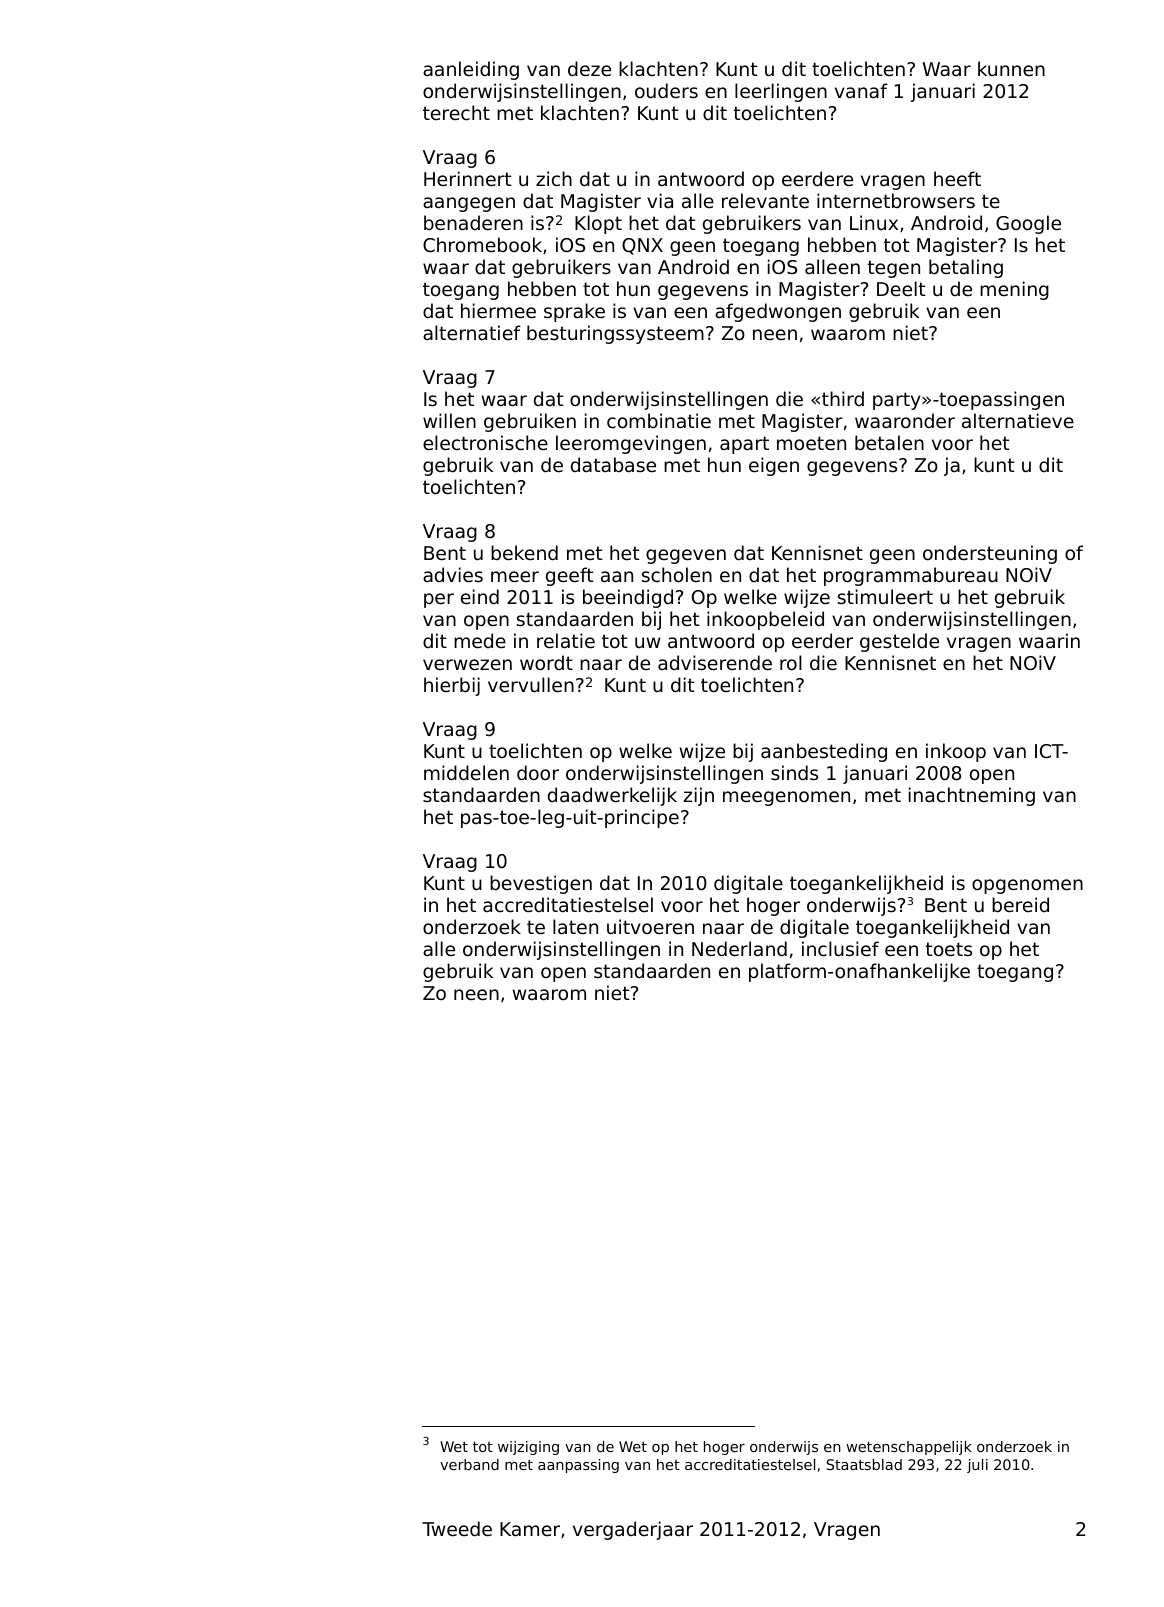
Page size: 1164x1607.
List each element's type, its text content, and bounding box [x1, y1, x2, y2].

text aanleiding van deze klachten? Kunt u dit toelichten? Waar kunnen onderwijsinstellingen, ouders en leerlingen vanaf 1 januari 2012 terecht met klachten? Kunt u dit toelichten? [422, 59, 1087, 125]
text Vraag 8 [422, 521, 1087, 543]
text Is het waar dat onderwijsinstellingen die «third party»-toepassingen willen gebruiken in combinatie met Magister, waaronder alternatieve electronische leeromgevingen, apart moeten betalen voor het gebruik van de database met hun eigen gegevens? Zo ja, kunt u dit toelichten? [422, 389, 1087, 499]
text Kunt u toelichten op welke wijze bij aanbesteding en inkoop van ICT-middelen door onderwijsinstellingen sinds 1 januari 2008 open standaarden daadwerkelijk zijn meegenomen, met inachtneming van het pas-toe-leg-uit-principe? [422, 741, 1087, 829]
text Vraag 6 [422, 147, 1087, 169]
text Kunt u bevestigen dat In 2010 digitale toegankelijkheid is opgenomen in het accreditatiestelsel voor het hoger onderwijs? Bent u bereid onderzoek te laten uitvoeren naar de digitale toegankelijkheid van alle onderwijsinstellingen in Nederland, inclusief een toets op het gebruik van open standaarden en platform-onafhankelijke toegang? Zo neen, waarom niet? [422, 873, 1087, 1005]
text Vraag 10 [422, 851, 1087, 873]
text Vraag 7 [422, 367, 1087, 389]
text Bent u bekend met het gegeven dat Kennisnet geen ondersteuning of advies meer geeft aan scholen en dat het programmabureau NOiV per eind 2011 is beeindigd? Op welke wijze stimuleert u het gebruik van open standaarden bij het inkoopbeleid van onderwijsinstellingen, dit mede in relatie tot uw antwoord op eerder gestelde vragen waarin verwezen wordt naar de adviserende rol die Kennisnet en het NOiV hierbij vervullen?2 Kunt u dit toelichten? [422, 543, 1087, 697]
text Herinnert u zich dat u in antwoord op eerdere vragen heeft aangegen dat Magister via alle relevante internetbrowsers te benaderen is?2 Klopt het dat gebruikers van Linux, Android, Google Chromebook, iOS en QNX geen toegang hebben tot Magister? Is het waar dat gebruikers van Android en iOS alleen tegen betaling toegang hebben tot hun gegevens in Magister? Deelt u de mening dat hiermee sprake is van een afgedwongen gebruik van een alternatief besturingssysteem? Zo neen, waarom niet? [422, 169, 1087, 345]
text Wet tot wijziging van de Wet op het hoger onderwijs en wetenschappelijk onderzoek in verband met aanpassing van het accreditatiestelsel, Staatsblad 293, 22 juli 2010. [422, 1435, 1087, 1474]
text Vraag 9 [422, 719, 1087, 741]
